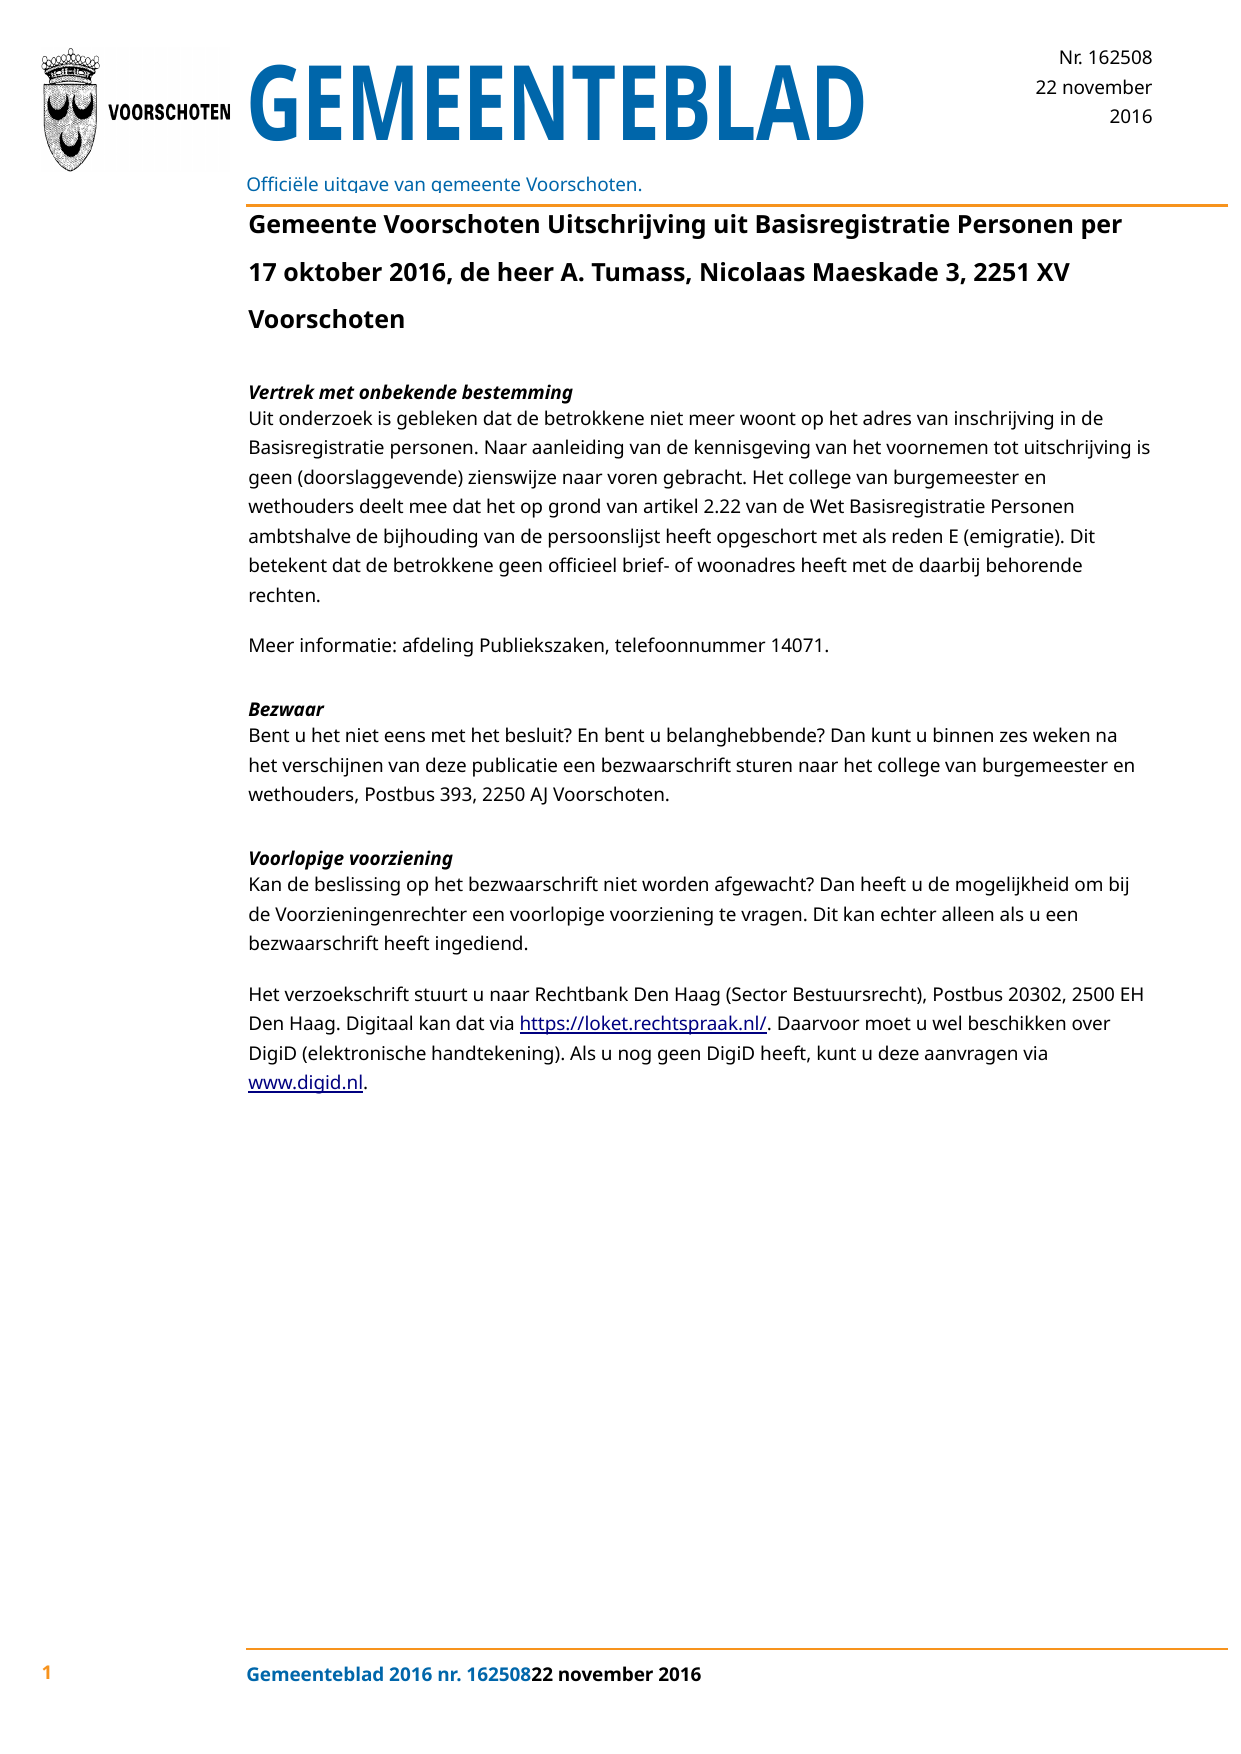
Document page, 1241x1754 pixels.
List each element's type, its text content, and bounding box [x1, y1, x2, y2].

text Kan de beslissing op het bezwaarschrift niet worden afgewacht? Dan heeft u de mogelijkheid om bij de Voorzieningenrechter een voorlopige voorziening te vragen. Dit kan echter alleen als u een bezwaarschrift heeft ingediend. [248, 871, 1152, 956]
text Meer informatie: afdeling Publiekszaken, telefoonnummer 14071. [248, 633, 1152, 658]
text Uit onderzoek is gebleken dat de betrokkene niet meer woont op het adres van inschrijving in de Basisregistratie personen. Naar aanleiding van de kennisgeving van het voornemen tot uitschrijving is geen (doorslaggevende) zienswijze naar voren gebracht. Het college van burgemeester en wethouders deelt mee dat het op grond van artikel 2.22 van de Wet Basisregistratie Personen ambtshalve de bijhouding van de persoonslijst heeft opgeschort met als reden E (emigratie). Dit betekent dat de betrokkene geen officieel brief- of woonadres heeft met de daarbij behorende rechten. [248, 405, 1152, 608]
text Voorlopige voorziening [248, 846, 1152, 871]
text Het verzoekschrift stuurt u naar Rechtbank Den Haag (Sector Bestuursrecht), Postbus 20302, 2500 EH Den Haag. Digitaal kan dat via https://loket.rechtspraak.nl/. Daarvoor moet u wel beschikken over DigiD (elektronische handtekening). Als u nog geen DigiD heeft, kunt u deze aanvragen via www.digid.nl. [248, 981, 1152, 1095]
text Gemeente Voorschoten Uitschrijving uit Basisregistratie Personen per 17 oktober 2016, de heer A. Tumass, Nicolaas Maeskade 3, 2251 XV Voorschoten [248, 207, 1152, 336]
text Bent u het niet eens met het besluit? En bent u belanghebbende? Dan kunt u binnen zes weken na het verschijnen van deze publicatie een bezwaarschrift sturen naar het college van burgemeester en wethouders, Postbus 393, 2250 AJ Voorschoten. [248, 722, 1152, 807]
text Bezwaar [248, 697, 1152, 722]
picture [41, 47, 231, 172]
text Vertrek met onbekende bestemming [248, 379, 1152, 405]
